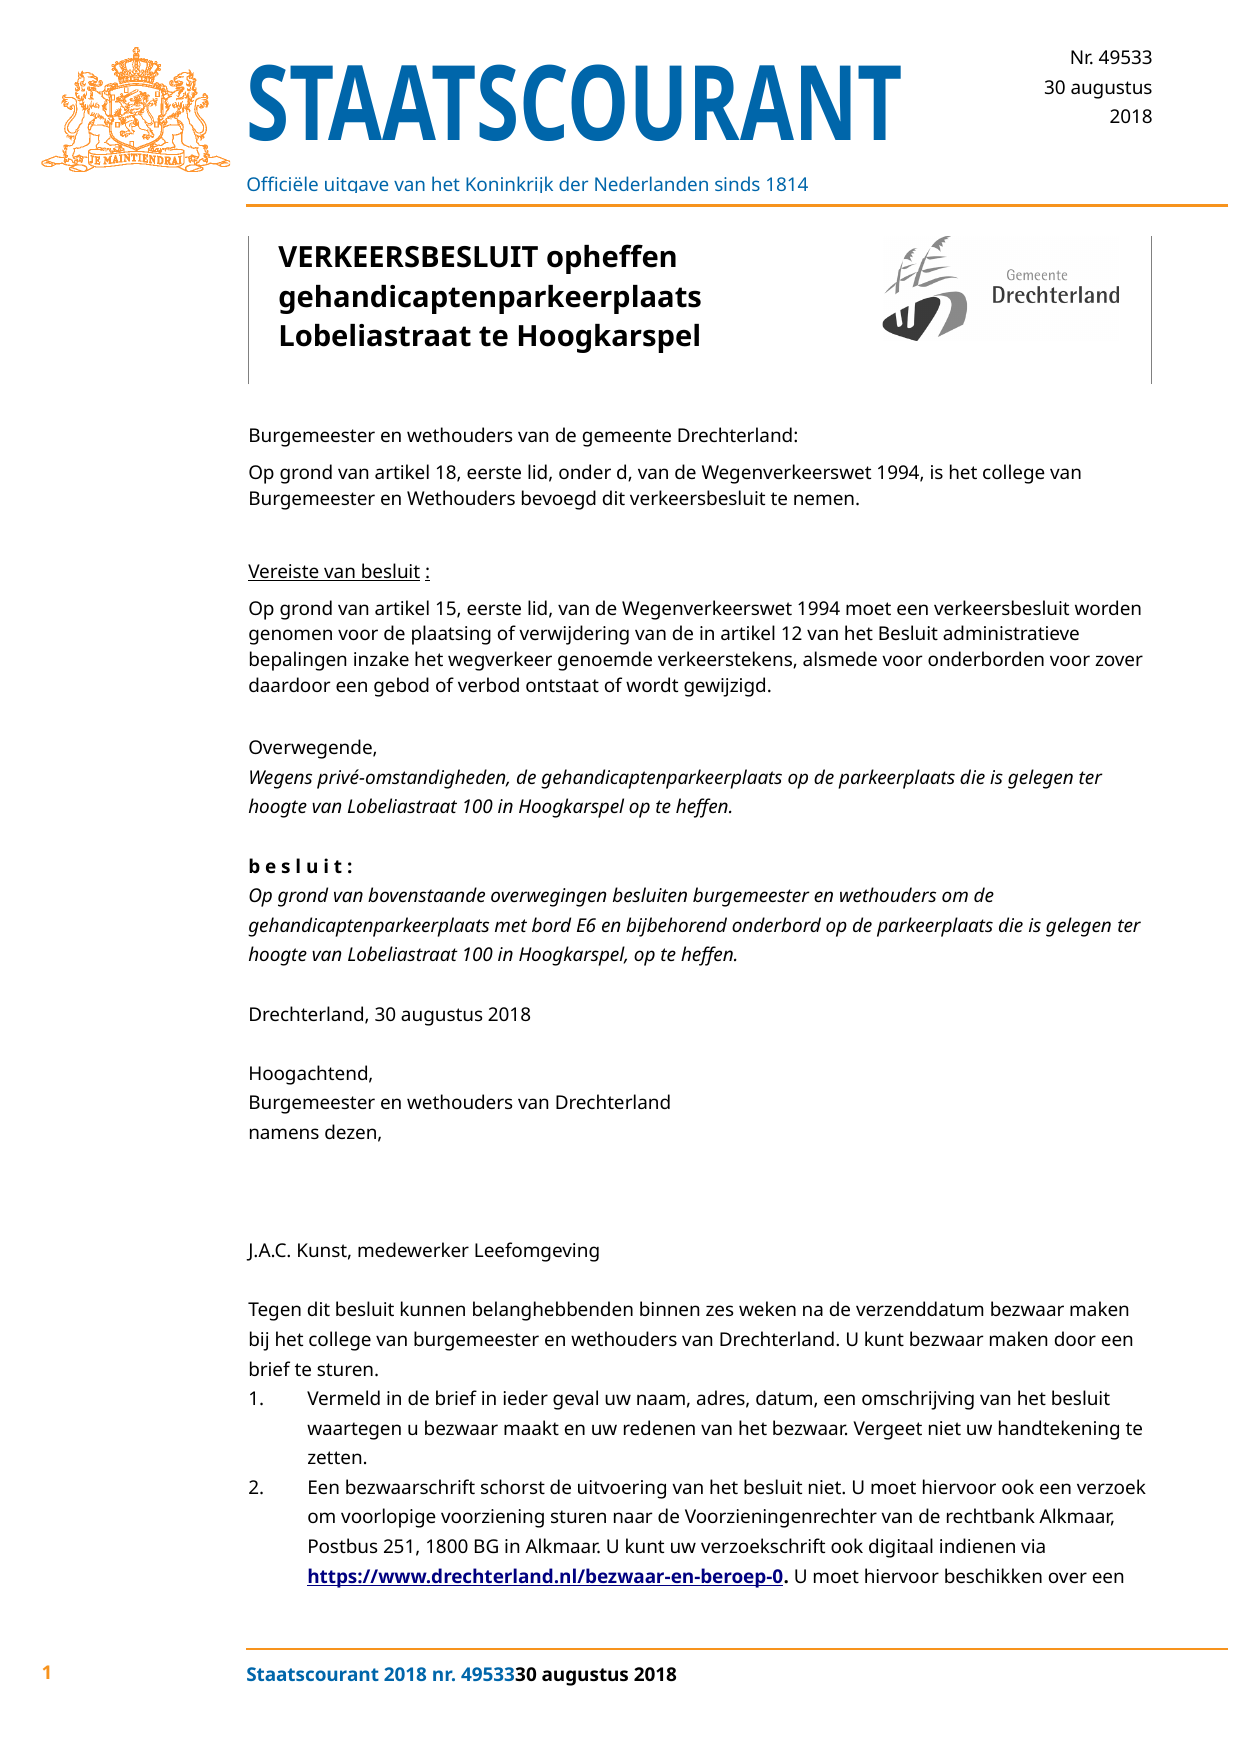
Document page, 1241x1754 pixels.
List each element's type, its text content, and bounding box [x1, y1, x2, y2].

picture [41, 47, 231, 172]
text Hoogachtend, [248, 1060, 1152, 1086]
table_header [850, 236, 1151, 384]
text Drechterland, 30 augustus 2018 [248, 1001, 1152, 1027]
text namens dezen, [248, 1119, 1152, 1145]
picture [882, 236, 1119, 341]
text Op grond van bovenstaande overwegingen besluiten burgemeester en wethouders om de gehandicaptenparkeerplaats met bord E6 en bijbehorend onderbord op de parkeerplaats die is gelegen ter hoogte van Lobeliastraat 100 in Hoogkarspel, op te heffen. [248, 882, 1152, 967]
text Wegens privé-omstandigheden, de gehandicaptenparkeerplaats op de parkeerplaats die is gelegen ter hoogte van Lobeliastraat 100 in Hoogkarspel op te heffen. [248, 764, 1152, 819]
text Tegen dit besluit kunnen belanghebbenden binnen zes weken na de verzenddatum bezwaar maken bij het college van burgemeester en wethouders van Drechterland. U kunt bezwaar maken door een brief te sturen. [248, 1297, 1152, 1382]
text Burgemeester en wethouders van Drechterland [248, 1089, 1152, 1115]
list Vermeld in de brief in ieder geval uw naam, adres, datum, een omschrijving van het besluit waartegen u bezwaar maakt en uw redenen van het bezwaar. Vergeet niet uw handtekening te zetten. [248, 1385, 1152, 1470]
table_header VERKEERSBESLUIT opheffen gehandicaptenparkeerplaats Lobeliastraat te Hoogkarspel [249, 236, 850, 384]
list Een bezwaarschrift schorst de uitvoering van het besluit niet. U moet hiervoor ook een verzoek om voorlopige voorziening sturen naar de Voorzieningenrechter van de rechtbank Alkmaar, Postbus 251, 1800 BG in Alkmaar. U kunt uw verzoekschrift ook digitaal indienen via https://www.drechterland.nl/bezwaar-en-beroep-0. U moet hiervoor beschikken over een [248, 1474, 1152, 1589]
text Op grond van artikel 15, eerste lid, van de Wegenverkeerswet 1994 moet een verkeersbesluit worden genomen voor de plaatsing of verwijdering van de in artikel 12 van het Besluit administratieve bepalingen inzake het wegverkeer genoemde verkeerstekens, alsmede voor onderborden voor zover daardoor een gebod of verbod ontstaat of wordt gewijzigd. [248, 595, 1152, 698]
text Overwegende, [248, 734, 1152, 760]
text Burgemeester en wethouders van de gemeente Drechterland: [248, 422, 1152, 448]
text b e s l u i t : [248, 853, 1152, 879]
text J.A.C. Kunst, medewerker Leefomgeving [248, 1237, 1152, 1263]
text Vereiste van besluit : [248, 558, 1152, 584]
text Op grond van artikel 18, eerste lid, onder d, van de Wegenverkeerswet 1994, is het college van Burgemeester en Wethouders bevoegd dit verkeersbesluit te nemen. [248, 459, 1152, 510]
